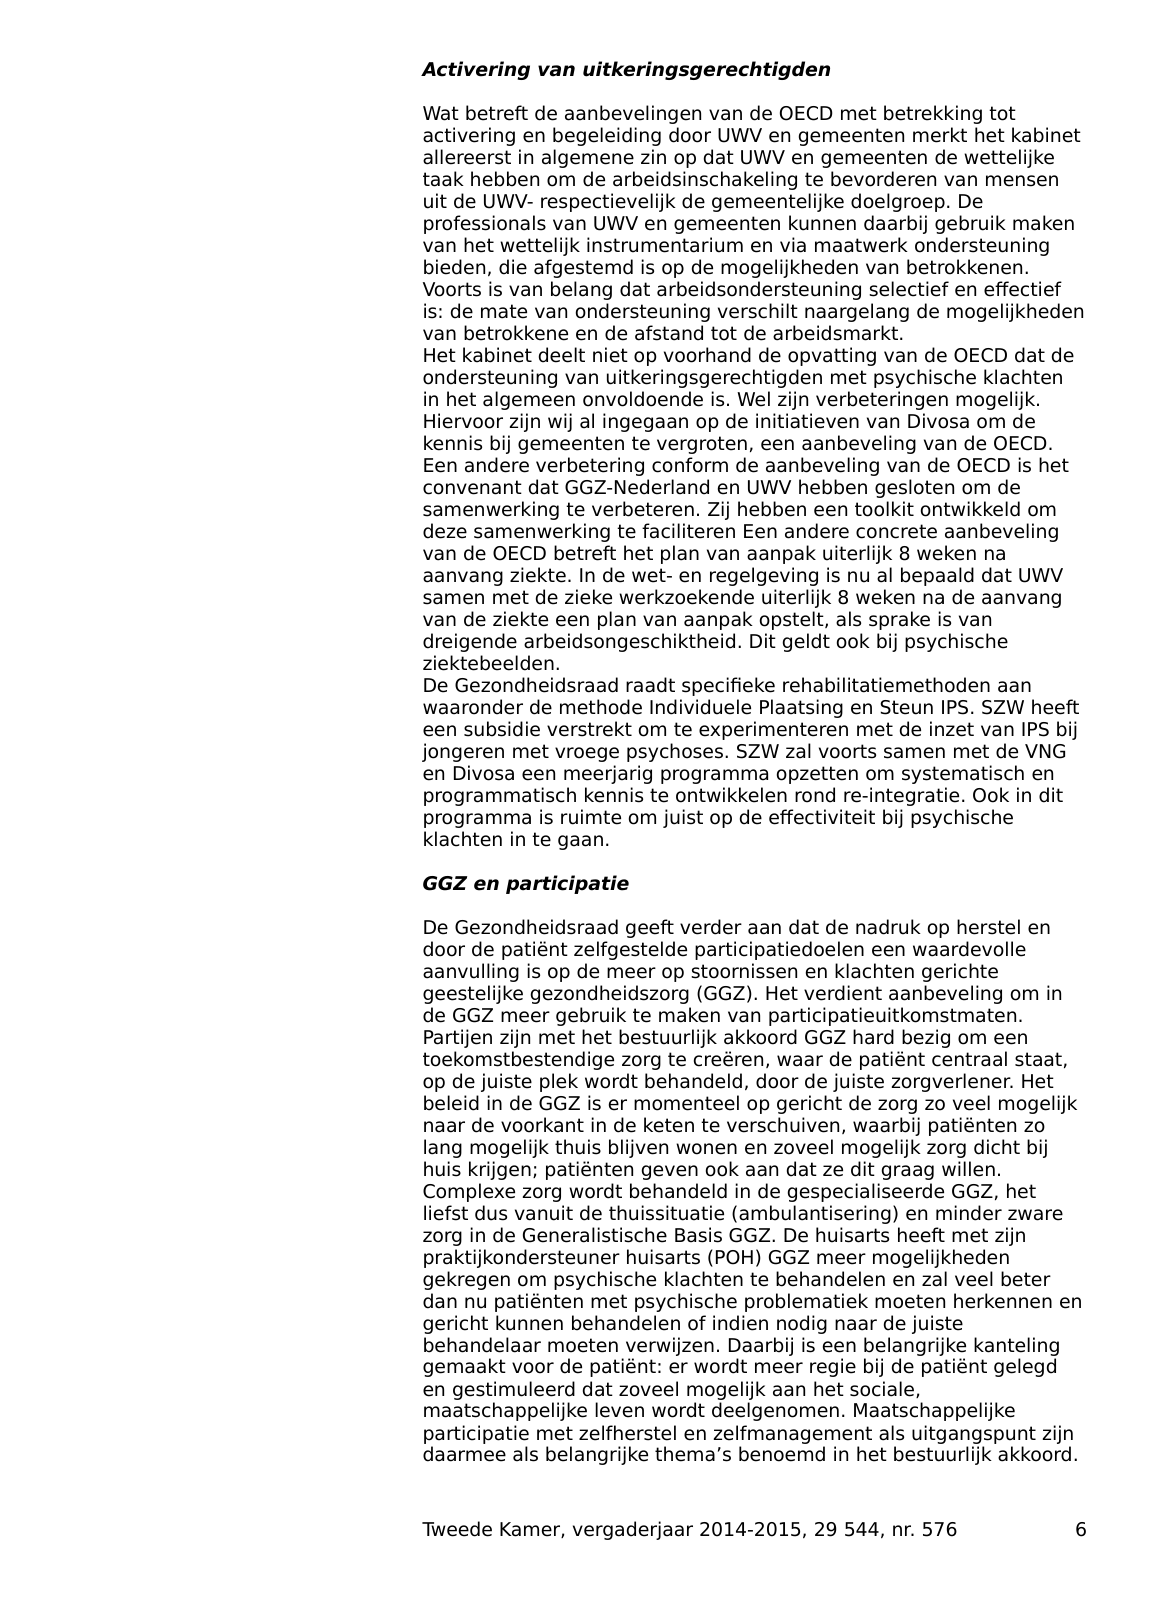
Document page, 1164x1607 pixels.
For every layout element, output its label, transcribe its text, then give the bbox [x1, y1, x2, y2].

subtitle Activering van uitkeringsgerechtigden [422, 59, 1087, 81]
text De Gezondheidsraad geeft verder aan dat de nadruk op herstel en door de patiënt zelfgestelde participatiedoelen een waardevolle aanvulling is op de meer op stoornissen en klachten gerichte geestelijke gezondheidszorg (GGZ). Het verdient aanbeveling om in de GGZ meer gebruik te maken van participatieuitkomstmaten. Partijen zijn met het bestuurlijk akkoord GGZ hard bezig om een toekomstbestendige zorg te creëren, waar de patiënt centraal staat, op de juiste plek wordt behandeld, door de juiste zorgverlener. Het beleid in de GGZ is er momenteel op gericht de zorg zo veel mogelijk naar de voorkant in de keten te verschuiven, waarbij patiënten zo lang mogelijk thuis blijven wonen en zoveel mogelijk zorg dicht bij huis krijgen; patiënten geven ook aan dat ze dit graag willen. Complexe zorg wordt behandeld in de gespecialiseerde GGZ, het liefst dus vanuit de thuissituatie (ambulantisering) en minder zware zorg in de Generalistische Basis GGZ. De huisarts heeft met zijn praktijkondersteuner huisarts (POH) GGZ meer mogelijkheden gekregen om psychische klachten te behandelen en zal veel beter dan nu patiënten met psychische problematiek moeten herkennen en gericht kunnen behandelen of indien nodig naar de juiste behandelaar moeten verwijzen. Daarbij is een belangrijke kanteling gemaakt voor de patiënt: er wordt meer regie bij de patiënt gelegd en gestimuleerd dat zoveel mogelijk aan het sociale, maatschappelijke leven wordt deelgenomen. Maatschappelijke participatie met zelfherstel en zelfmanagement als uitgangspunt zijn daarmee als belangrijke thema’s benoemd in het bestuurlijk akkoord. [422, 917, 1087, 1466]
text Het kabinet deelt niet op voorhand de opvatting van de OECD dat de ondersteuning van uitkeringsgerechtigden met psychische klachten in het algemeen onvoldoende is. Wel zijn verbeteringen mogelijk. Hiervoor zijn wij al ingegaan op de initiatieven van Divosa om de kennis bij gemeenten te vergroten, een aanbeveling van de OECD. Een andere verbetering conform de aanbeveling van de OECD is het convenant dat GGZ-Nederland en UWV hebben gesloten om de samenwerking te verbeteren. Zij hebben een toolkit ontwikkeld om deze samenwerking te faciliteren Een andere concrete aanbeveling van de OECD betreft het plan van aanpak uiterlijk 8 weken na aanvang ziekte. In de wet- en regelgeving is nu al bepaald dat UWV samen met de zieke werkzoekende uiterlijk 8 weken na de aanvang van de ziekte een plan van aanpak opstelt, als sprake is van dreigende arbeidsongeschiktheid. Dit geldt ook bij psychische ziektebeelden. [422, 345, 1087, 675]
text Wat betreft de aanbevelingen van de OECD met betrekking tot activering en begeleiding door UWV en gemeenten merkt het kabinet allereerst in algemene zin op dat UWV en gemeenten de wettelijke taak hebben om de arbeidsinschakeling te bevorderen van mensen uit de UWV- respectievelijk de gemeentelijke doelgroep. De professionals van UWV en gemeenten kunnen daarbij gebruik maken van het wettelijk instrumentarium en via maatwerk ondersteuning bieden, die afgestemd is op de mogelijkheden van betrokkenen. Voorts is van belang dat arbeidsondersteuning selectief en effectief is: de mate van ondersteuning verschilt naargelang de mogelijkheden van betrokkene en de afstand tot de arbeidsmarkt. [422, 103, 1087, 345]
subtitle GGZ en participatie [422, 873, 1087, 895]
text De Gezondheidsraad raadt specifieke rehabilitatiemethoden aan waaronder de methode Individuele Plaatsing en Steun IPS. SZW heeft een subsidie verstrekt om te experimenteren met de inzet van IPS bij jongeren met vroege psychoses. SZW zal voorts samen met de VNG en Divosa een meerjarig programma opzetten om systematisch en programmatisch kennis te ontwikkelen rond re-integratie. Ook in dit programma is ruimte om juist op de effectiviteit bij psychische klachten in te gaan. [422, 675, 1087, 851]
